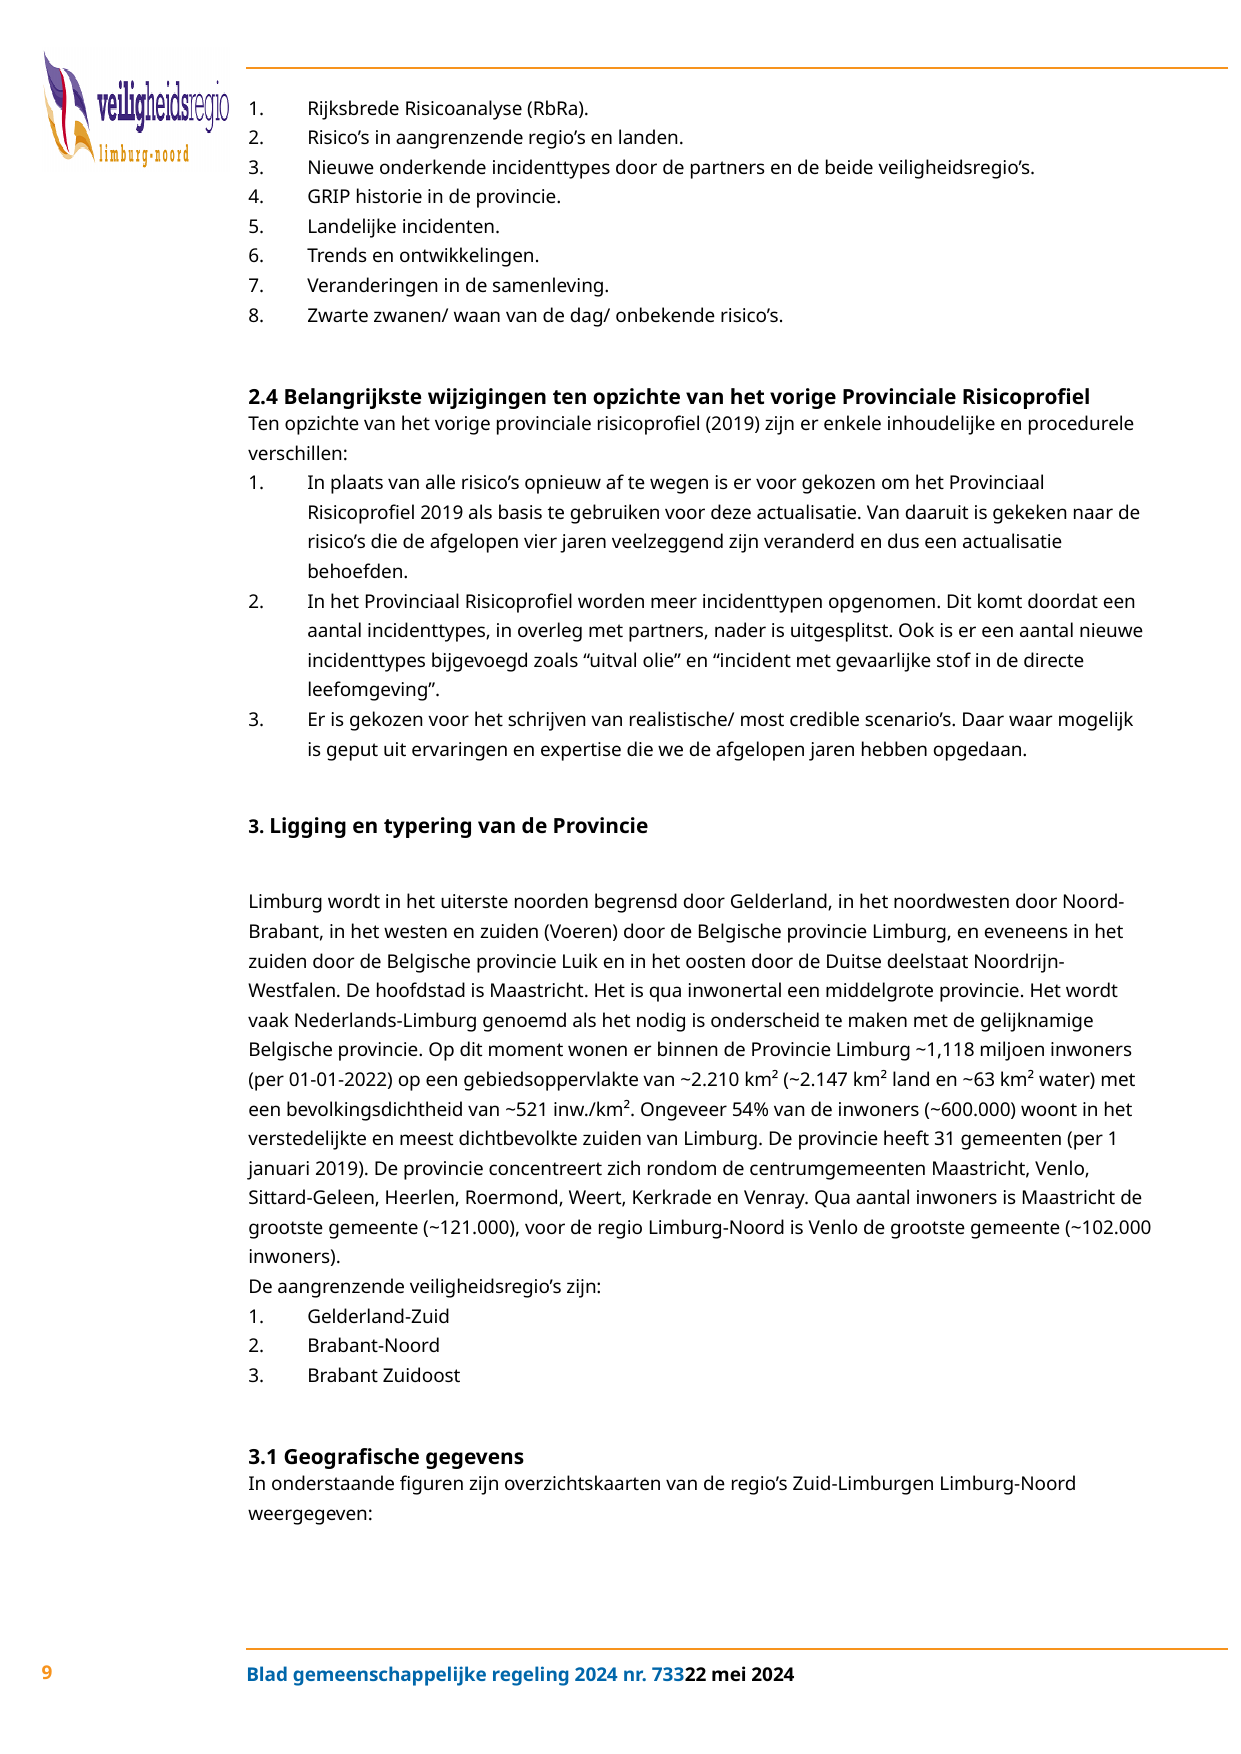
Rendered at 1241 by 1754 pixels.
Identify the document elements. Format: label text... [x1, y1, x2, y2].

list Veranderingen in de samenleving. [248, 272, 1152, 298]
list Trends en ontwikkelingen. [248, 243, 1152, 268]
text Ten opzichte van het vorige provinciale risicoprofiel (2019) zijn er enkele inhoudelijke en procedurele verschillen: [248, 410, 1152, 466]
list In plaats van alle risico’s opnieuw af te wegen is er voor gekozen om het Provinciaal Risicoprofiel 2019 als basis te gebruiken voor deze actualisatie. Van daaruit is gekeken naar de risico’s die de afgelopen vier jaren veelzeggend zijn veranderd en dus een actualisatie behoefden. [248, 469, 1152, 584]
list Rijksbrede Risicoanalyse (RbRa). [248, 95, 1152, 121]
picture [41, 47, 231, 172]
list Landelijke incidenten. [248, 213, 1152, 239]
list GRIP historie in de provincie. [248, 183, 1152, 209]
list Er is gekozen voor het schrijven van realistische/ most credible scenario’s. Daar waar mogelijk is geput uit ervaringen en expertise die we de afgelopen jaren hebben opgedaan. [248, 706, 1152, 761]
text 3.1 Geografische gegevens [248, 1442, 1152, 1470]
text De aangrenzende veiligheidsregio’s zijn: [248, 1273, 1152, 1299]
list Risico’s in aangrenzende regio’s en landen. [248, 124, 1152, 150]
list Brabant Zuidoost [248, 1362, 1152, 1388]
list Brabant-Noord [248, 1332, 1152, 1358]
text 3. Ligging en typering van de Provincie [248, 811, 1152, 839]
list Nieuwe onderkende incidenttypes door de partners en de beide veiligheidsregio’s. [248, 154, 1152, 180]
list In het Provinciaal Risicoprofiel worden meer incidenttypen opgenomen. Dit komt doordat een aantal incidenttypes, in overleg met partners, nader is uitgesplitst. Ook is er een aantal nieuwe incidenttypes bijgevoegd zoals “uitval olie” en “incident met gevaarlijke stof in de directe leefomgeving”. [248, 588, 1152, 702]
list Zwarte zwanen/ waan van de dag/ onbekende risico’s. [248, 302, 1152, 328]
text 2.4 Belangrijkste wijzigingen ten opzichte van het vorige Provinciale Risicoprofiel [248, 382, 1152, 410]
text In onderstaande figuren zijn overzichtskaarten van de regio’s Zuid-Limburgen Limburg-Noord weergegeven: [248, 1470, 1152, 1526]
text Limburg wordt in het uiterste noorden begrensd door Gelderland, in het noordwesten door Noord-Brabant, in het westen en zuiden (Voeren) door de Belgische provincie Limburg, en eveneens in het zuiden door de Belgische provincie Luik en in het oosten door de Duitse deelstaat Noordrijn-Westfalen. De hoofdstad is Maastricht. Het is qua inwonertal een middelgrote provincie. Het wordt vaak Nederlands-Limburg genoemd als het nodig is onderscheid te maken met de gelijknamige Belgische provincie. Op dit moment wonen er binnen de Provincie Limburg ~1,118 miljoen inwoners (per 01-01-2022) op een gebiedsoppervlakte van ~2.210 km² (~2.147 km² land en ~63 km² water) met een bevolkingsdichtheid van ~521 inw./km². Ongeveer 54% van de inwoners (~600.000) woont in het verstedelijkte en meest dichtbevolkte zuiden van Limburg. De provincie heeft 31 gemeenten (per 1 januari 2019). De provincie concentreert zich rondom de centrumgemeenten Maastricht, Venlo, Sittard-Geleen, Heerlen, Roermond, Weert, Kerkrade en Venray. Qua aantal inwoners is Maastricht de grootste gemeente (~121.000), voor de regio Limburg-Noord is Venlo de grootste gemeente (~102.000 inwoners). [248, 889, 1152, 1269]
list Gelderland-Zuid [248, 1303, 1152, 1328]
